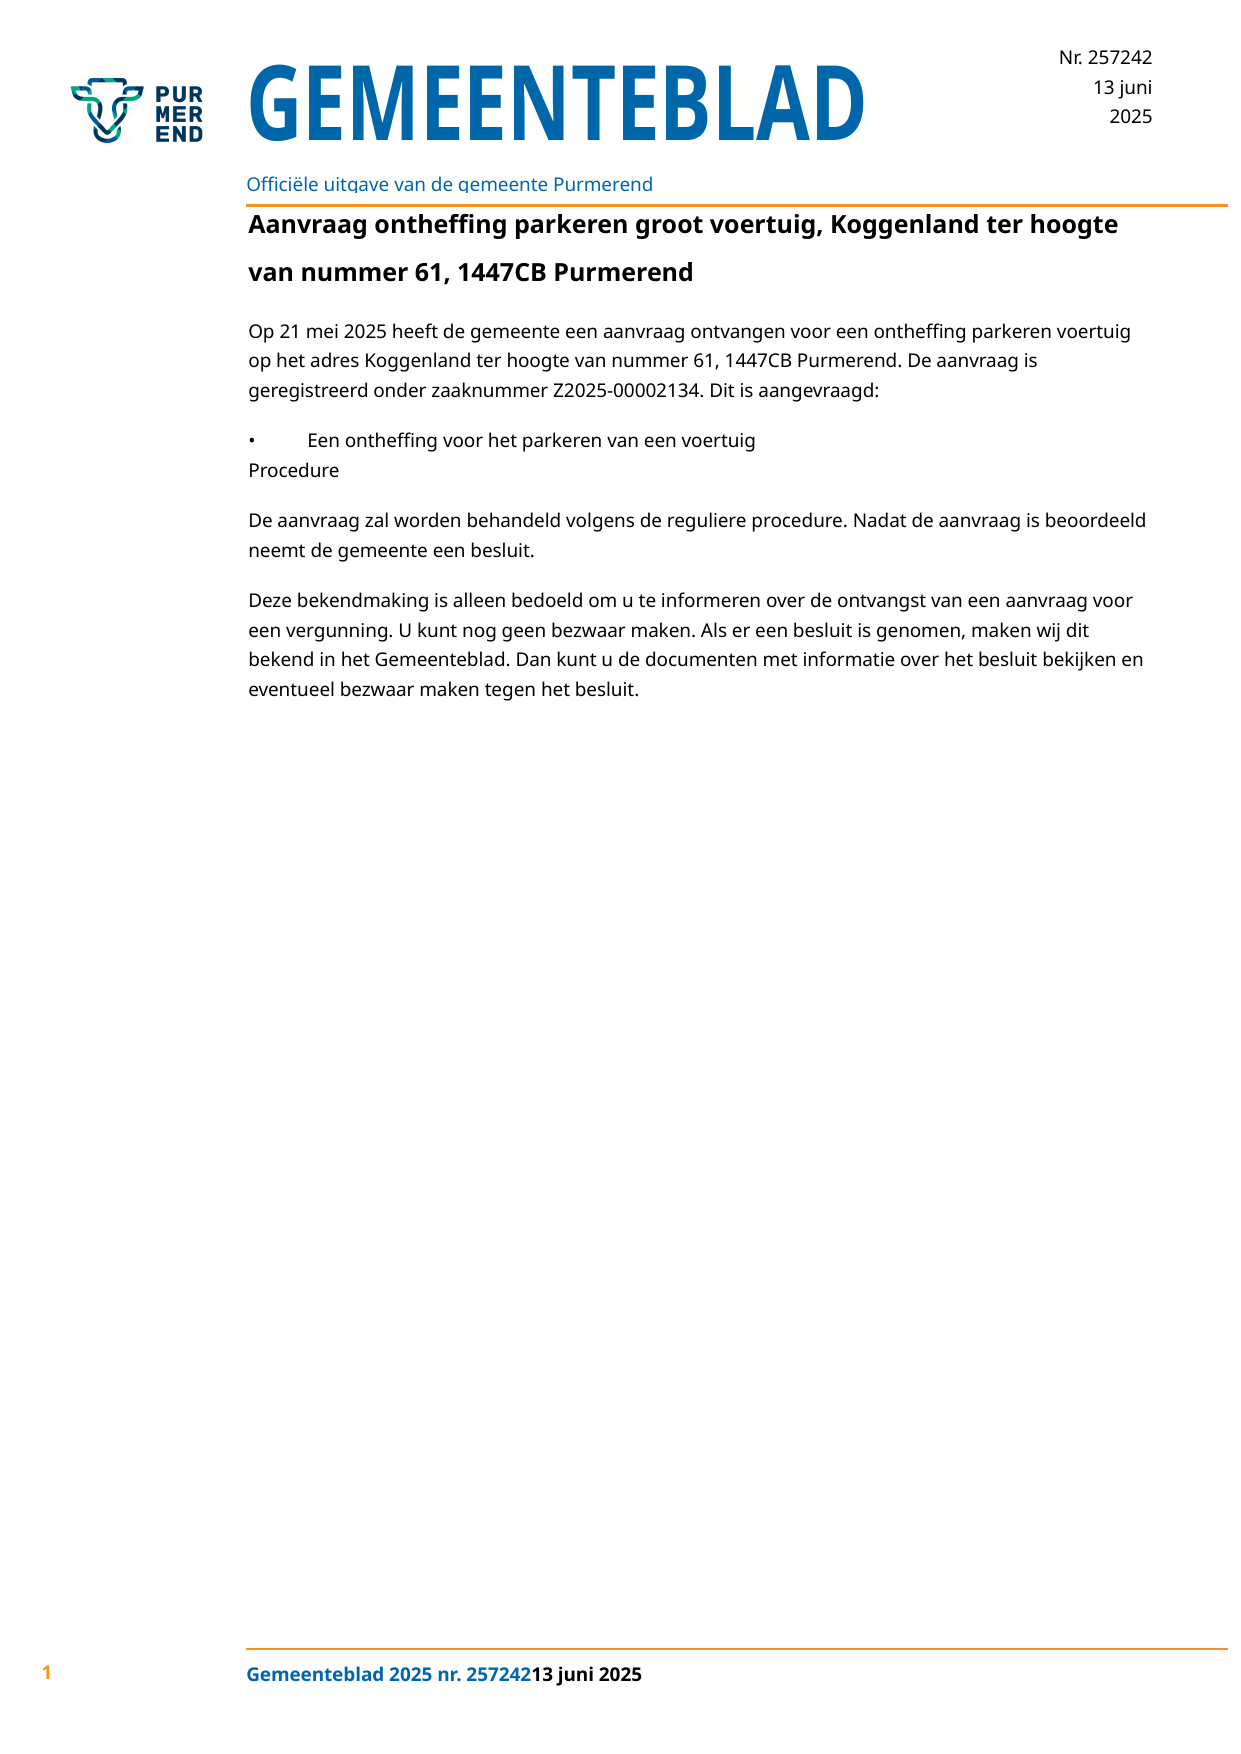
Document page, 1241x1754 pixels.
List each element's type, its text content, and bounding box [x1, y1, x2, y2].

text Op 21 mei 2025 heeft de gemeente een aanvraag ontvangen voor een ontheffing parkeren voertuig op het adres Koggenland ter hoogte van nummer 61, 1447CB Purmerend. De aanvraag is geregistreerd onder zaaknummer Z2025-00002134. Dit is aangevraagd: [248, 318, 1152, 403]
text De aanvraag zal worden behandeld volgens de reguliere procedure. Nadat de aanvraag is beoordeeld neemt de gemeente een besluit. [248, 507, 1152, 563]
text Deze bekendmaking is alleen bedoeld om u te informeren over de ontvangst van een aanvraag voor een vergunning. U kunt nog geen bezwaar maken. Als er een besluit is genomen, maken wij dit bekend in het Gemeenteblad. Dan kunt u de documenten met informatie over het besluit bekijken en eventueel bezwaar maken tegen het besluit. [248, 587, 1152, 702]
list Een ontheffing voor het parkeren van een voertuig [248, 427, 1152, 453]
text Procedure [248, 457, 1152, 483]
text Aanvraag ontheffing parkeren groot voertuig, Koggenland ter hoogte van nummer 61, 1447CB Purmerend [248, 207, 1152, 288]
picture [41, 47, 231, 172]
